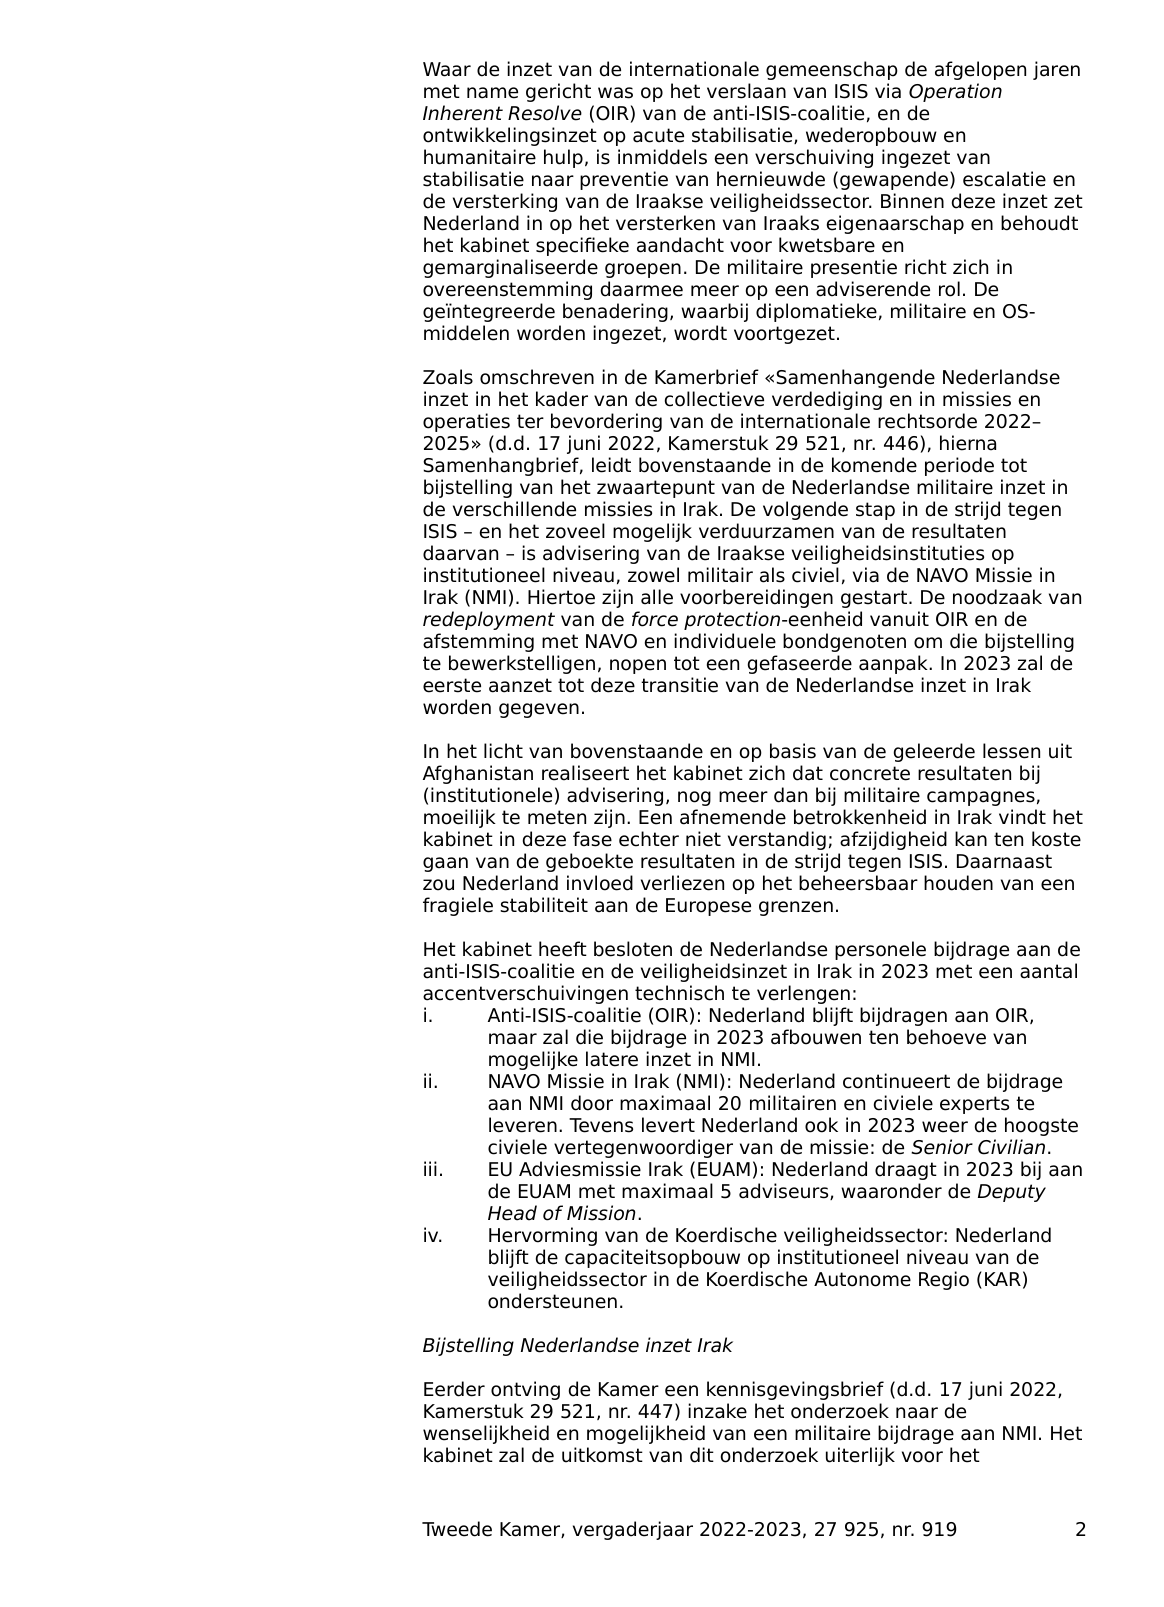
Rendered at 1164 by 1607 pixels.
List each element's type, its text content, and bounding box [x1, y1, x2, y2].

text i. Anti-ISIS-coalitie (OIR): Nederland blijft bijdragen aan OIR, maar zal die bijdrage in 2023 afbouwen ten behoeve van mogelijke latere inzet in NMI. [422, 1005, 1087, 1071]
text ii. NAVO Missie in Irak (NMI): Nederland continueert de bijdrage aan NMI door maximaal 20 militairen en civiele experts te leveren. Tevens levert Nederland ook in 2023 weer de hoogste civiele vertegenwoordiger van de missie: de Senior Civilian. [422, 1071, 1087, 1159]
text Waar de inzet van de internationale gemeenschap de afgelopen jaren met name gericht was op het verslaan van ISIS via Operation Inherent Resolve (OIR) van de anti-ISIS-coalitie, en de ontwikkelingsinzet op acute stabilisatie, wederopbouw en humanitaire hulp, is inmiddels een verschuiving ingezet van stabilisatie naar preventie van hernieuwde (gewapende) escalatie en de versterking van de Iraakse veiligheidssector. Binnen deze inzet zet Nederland in op het versterken van Iraaks eigenaarschap en behoudt het kabinet specifieke aandacht voor kwetsbare en gemarginaliseerde groepen. De militaire presentie richt zich in overeenstemming daarmee meer op een adviserende rol. De geïntegreerde benadering, waarbij diplomatieke, militaire en OS-middelen worden ingezet, wordt voortgezet. [422, 59, 1087, 345]
subtitle Bijstelling Nederlandse inzet Irak [422, 1335, 1087, 1357]
text In het licht van bovenstaande en op basis van de geleerde lessen uit Afghanistan realiseert het kabinet zich dat concrete resultaten bij (institutionele) advisering, nog meer dan bij militaire campagnes, moeilijk te meten zijn. Een afnemende betrokkenheid in Irak vindt het kabinet in deze fase echter niet verstandig; afzijdigheid kan ten koste gaan van de geboekte resultaten in de strijd tegen ISIS. Daarnaast zou Nederland invloed verliezen op het beheersbaar houden van een fragiele stabiliteit aan de Europese grenzen. [422, 741, 1087, 917]
text iv. Hervorming van de Koerdische veiligheidssector: Nederland blijft de capaciteitsopbouw op institutioneel niveau van de veiligheidssector in de Koerdische Autonome Regio (KAR) ondersteunen. [422, 1224, 1087, 1312]
text Eerder ontving de Kamer een kennisgevingsbrief (d.d. 17 juni 2022, Kamerstuk 29 521, nr. 447) inzake het onderzoek naar de wenselijkheid en mogelijkheid van een militaire bijdrage aan NMI. Het kabinet zal de uitkomst van dit onderzoek uiterlijk voor het [422, 1379, 1087, 1467]
text Het kabinet heeft besloten de Nederlandse personele bijdrage aan de anti-ISIS-coalitie en de veiligheidsinzet in Irak in 2023 met een aantal accentverschuivingen technisch te verlengen: [422, 939, 1087, 1005]
text Zoals omschreven in de Kamerbrief «Samenhangende Nederlandse inzet in het kader van de collectieve verdediging en in missies en operaties ter bevordering van de internationale rechtsorde 2022–2025» (d.d. 17 juni 2022, Kamerstuk 29 521, nr. 446), hierna Samenhangbrief, leidt bovenstaande in de komende periode tot bijstelling van het zwaartepunt van de Nederlandse militaire inzet in de verschillende missies in Irak. De volgende stap in de strijd tegen ISIS – en het zoveel mogelijk verduurzamen van de resultaten daarvan – is advisering van de Iraakse veiligheidsinstituties op institutioneel niveau, zowel militair als civiel, via de NAVO Missie in Irak (NMI). Hiertoe zijn alle voorbereidingen gestart. De noodzaak van redeployment van de force protection-eenheid vanuit OIR en de afstemming met NAVO en individuele bondgenoten om die bijstelling te bewerkstelligen, nopen tot een gefaseerde aanpak. In 2023 zal de eerste aanzet tot deze transitie van de Nederlandse inzet in Irak worden gegeven. [422, 367, 1087, 719]
text iii. EU Adviesmissie Irak (EUAM): Nederland draagt in 2023 bij aan de EUAM met maximaal 5 adviseurs, waaronder de Deputy Head of Mission. [422, 1159, 1087, 1224]
